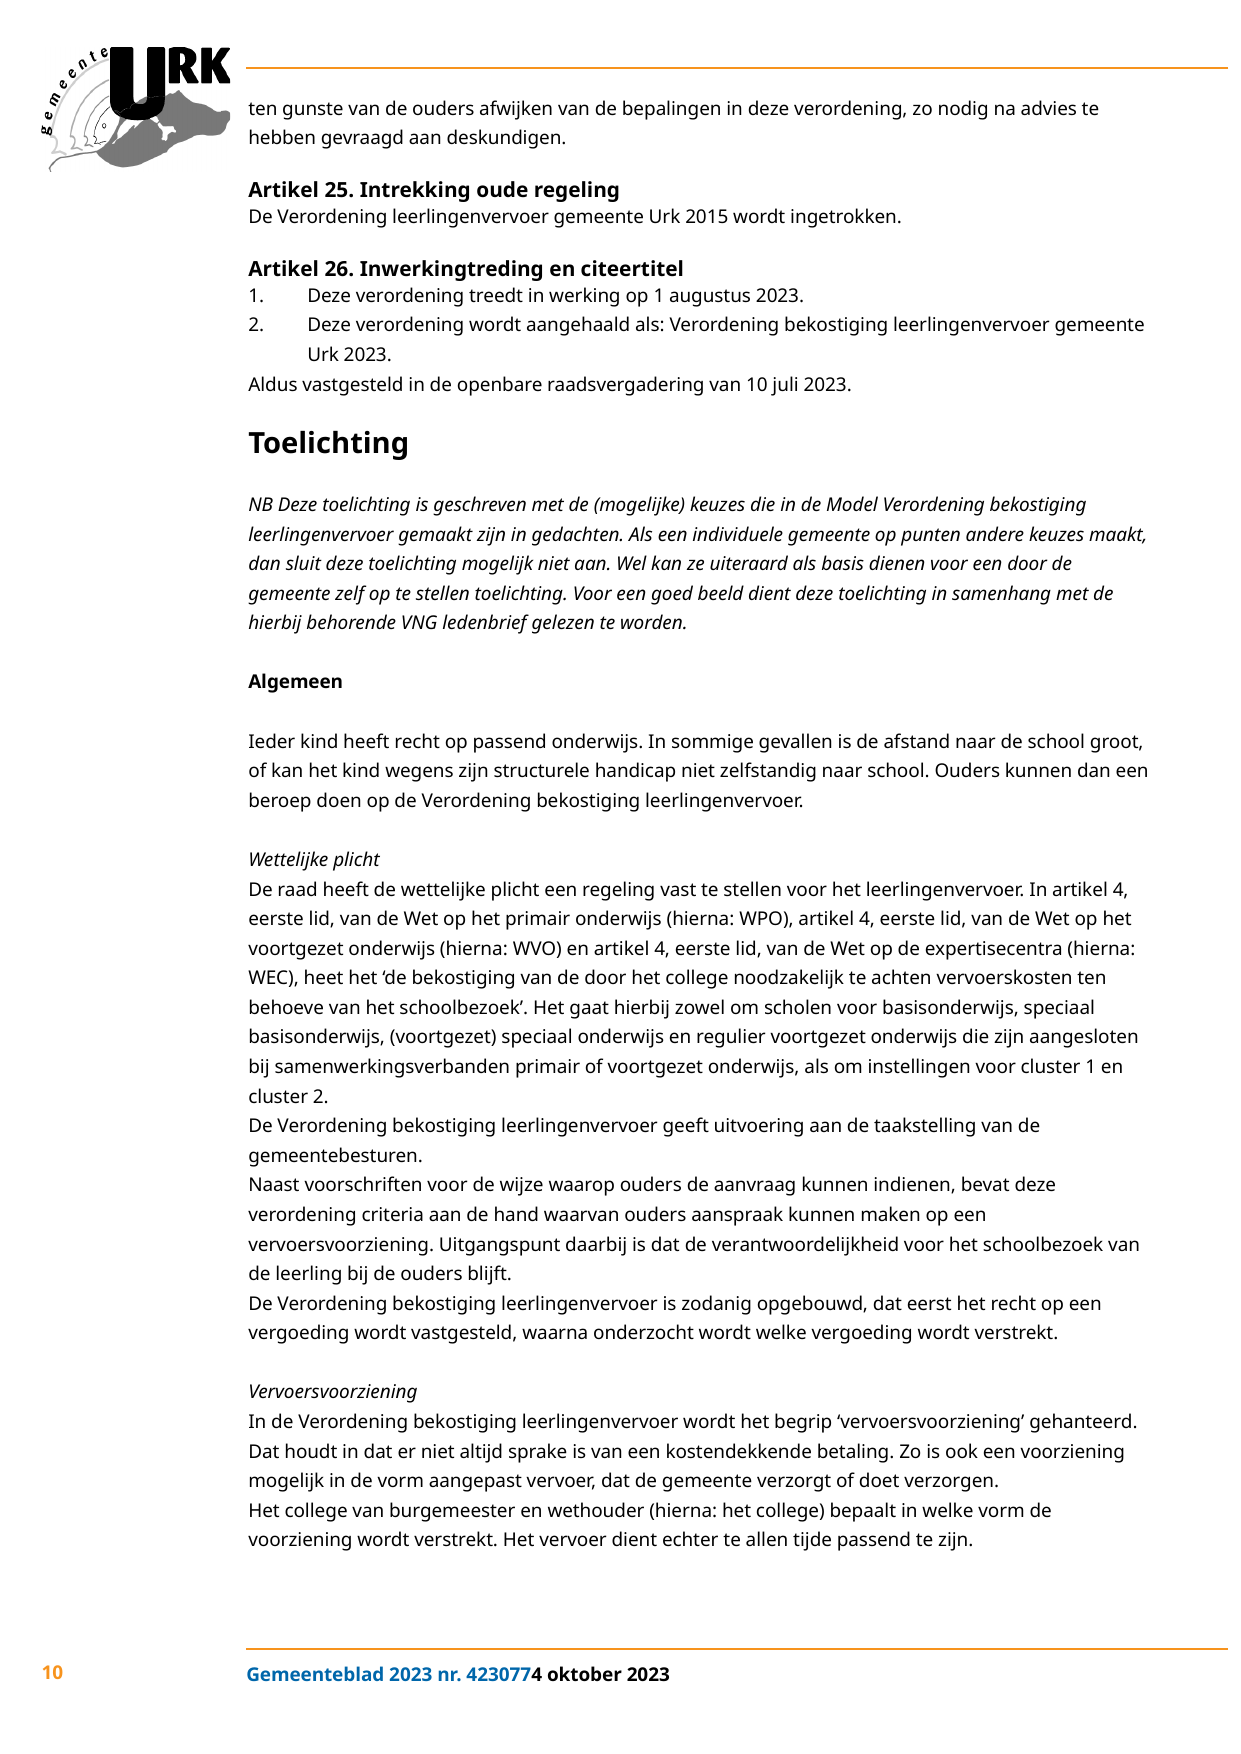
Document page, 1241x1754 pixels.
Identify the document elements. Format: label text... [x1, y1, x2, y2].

text Vervoersvoorziening [248, 1379, 1152, 1404]
text Ieder kind heeft recht op passend onderwijs. In sommige gevallen is de afstand naar de school groot, of kan het kind wegens zijn structurele handicap niet zelfstandig naar school. Ouders kunnen dan een beroep doen op de Verordening bekostiging leerlingenvervoer. [248, 728, 1152, 813]
text Toelichting [248, 422, 1152, 462]
text Algemeen [248, 669, 1152, 694]
text De Verordening bekostiging leerlingenvervoer geeft uitvoering aan de taakstelling van de gemeentebesturen. [248, 1112, 1152, 1168]
text De raad heeft de wettelijke plicht een regeling vast te stellen voor het leerlingenvervoer. In artikel 4, eerste lid, van de Wet op het primair onderwijs (hierna: WPO), artikel 4, eerste lid, van de Wet op het voortgezet onderwijs (hierna: WVO) en artikel 4, eerste lid, van de Wet op de expertisecentra (hierna: WEC), heet het ‘de bekostiging van de door het college noodzakelijk te achten vervoerskosten ten behoeve van het schoolbezoek’. Het gaat hierbij zowel om scholen voor basisonderwijs, speciaal basisonderwijs, (voortgezet) speciaal onderwijs en regulier voortgezet onderwijs die zijn aangesloten bij samenwerkingsverbanden primair of voortgezet onderwijs, als om instellingen voor cluster 1 en cluster 2. [248, 876, 1152, 1108]
text Aldus vastgesteld in de openbare raadsvergadering van 10 juli 2023. [248, 371, 1152, 397]
text ten gunste van de ouders afwijken van de bepalingen in deze verordening, zo nodig na advies te hebben gevraagd aan deskundigen. [248, 95, 1152, 150]
text Wettelijke plicht [248, 846, 1152, 872]
text In de Verordening bekostiging leerlingenvervoer wordt het begrip ‘vervoersvoorziening’ gehanteerd. Dat houdt in dat er niet altijd sprake is van een kostendekkende betaling. Zo is ook een voorziening mogelijk in de vorm aangepast vervoer, dat de gemeente verzorgt of doet verzorgen. [248, 1408, 1152, 1493]
text De Verordening leerlingenvervoer gemeente Urk 2015 wordt ingetrokken. [248, 203, 1152, 229]
text Artikel 25. Intrekking oude regeling [248, 175, 1152, 203]
text De Verordening bekostiging leerlingenvervoer is zodanig opgebouwd, dat eerst het recht op een vergoeding wordt vastgesteld, waarna onderzocht wordt welke vergoeding wordt verstrekt. [248, 1290, 1152, 1345]
list Deze verordening treedt in werking op 1 augustus 2023. [248, 282, 1152, 308]
picture [41, 47, 231, 172]
text NB Deze toelichting is geschreven met de (mogelijke) keuzes die in de Model Verordening bekostiging leerlingenvervoer gemaakt zijn in gedachten. Als een individuele gemeente op punten andere keuzes maakt, dan sluit deze toelichting mogelijk niet aan. Wel kan ze uiteraard als basis dienen voor een door de gemeente zelf op te stellen toelichting. Voor een goed beeld dient deze toelichting in samenhang met de hierbij behorende VNG ledenbrief gelezen te worden. [248, 491, 1152, 635]
list Deze verordening wordt aangehaald als: Verordening bekostiging leerlingenvervoer gemeente Urk 2023. [248, 312, 1152, 367]
text Het college van burgemeester en wethouder (hierna: het college) bepaalt in welke vorm de voorziening wordt verstrekt. Het vervoer dient echter te allen tijde passend te zijn. [248, 1497, 1152, 1552]
text Artikel 26. Inwerkingtreding en citeertitel [248, 254, 1152, 282]
text Naast voorschriften voor de wijze waarop ouders de aanvraag kunnen indienen, bevat deze verordening criteria aan de hand waarvan ouders aanspraak kunnen maken op een vervoersvoorziening. Uitgangspunt daarbij is dat de verantwoordelijkheid voor het schoolbezoek van de leerling bij de ouders blijft. [248, 1172, 1152, 1286]
